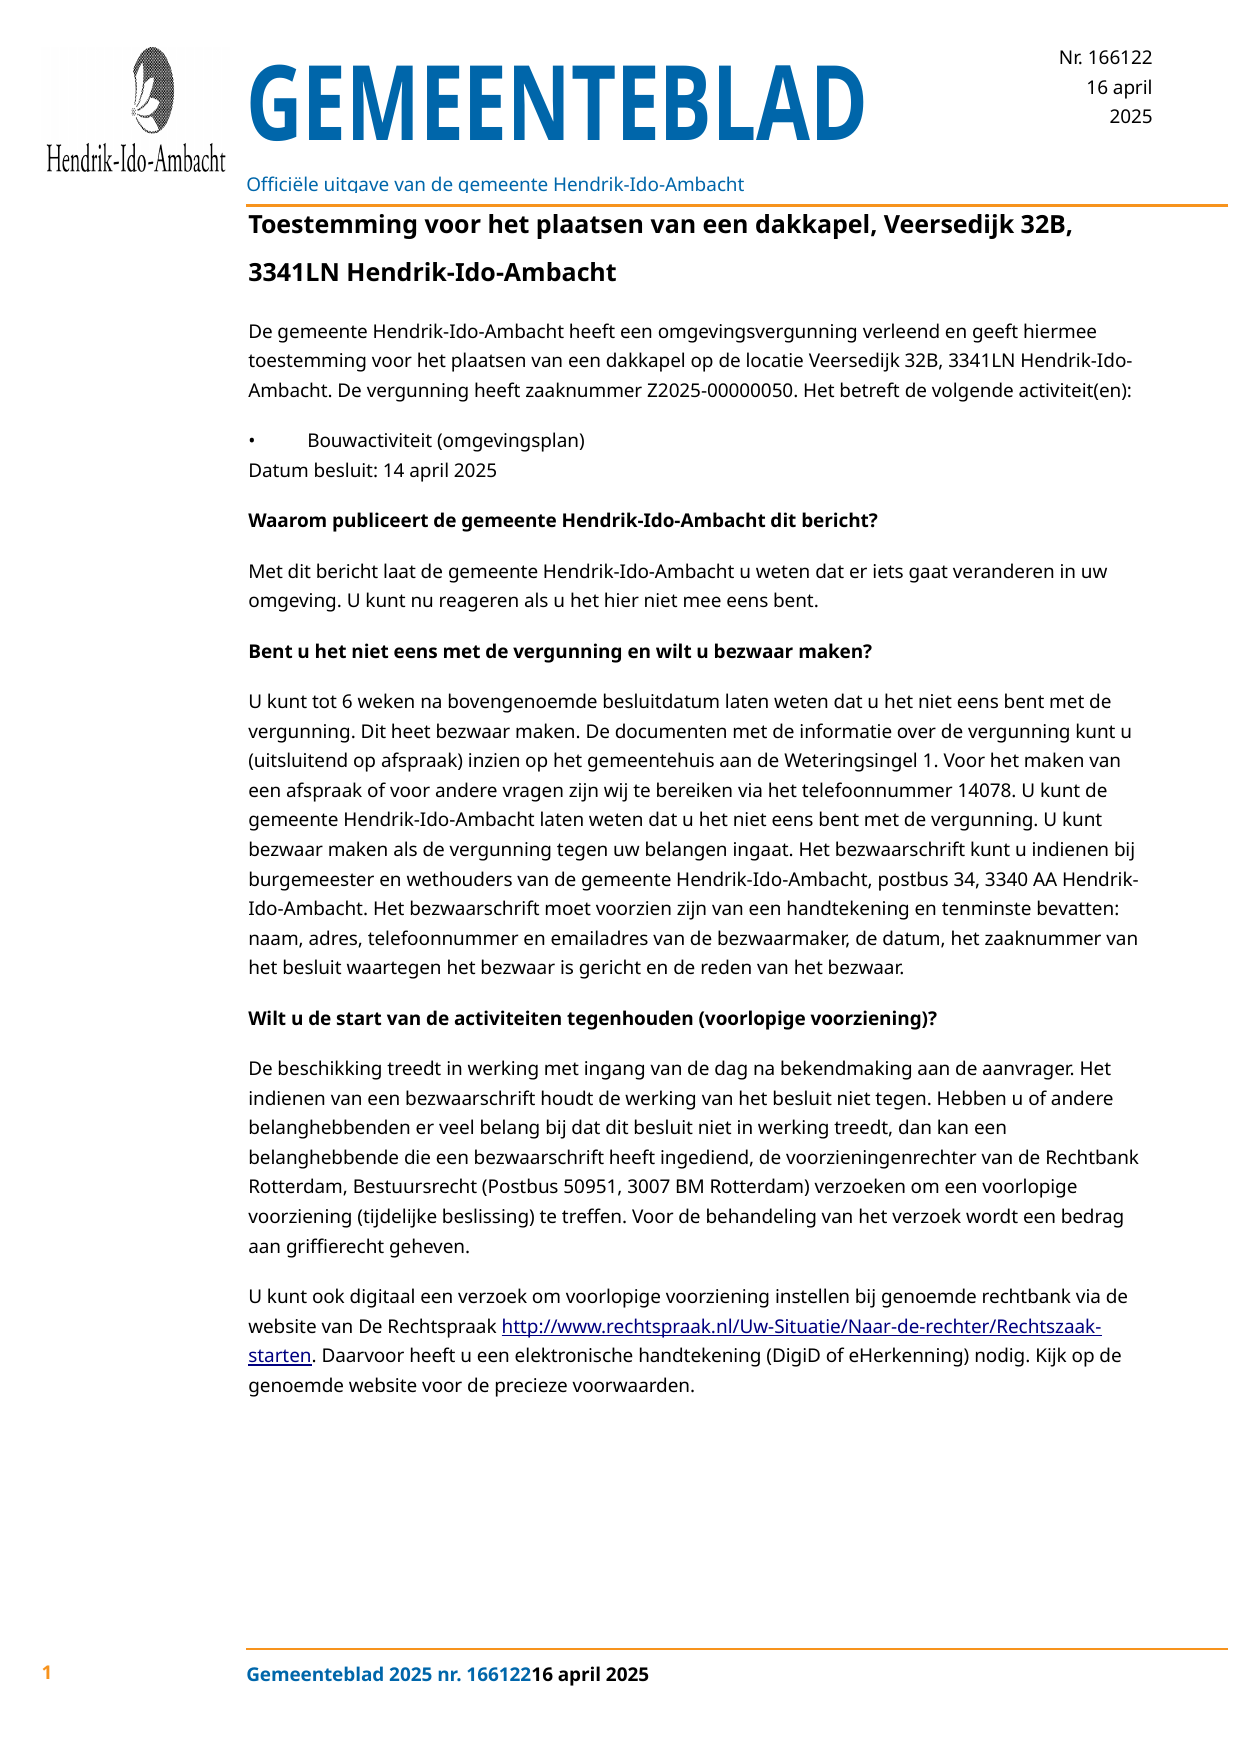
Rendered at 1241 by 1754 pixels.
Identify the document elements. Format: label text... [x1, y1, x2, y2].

text U kunt ook digitaal een verzoek om voorlopige voorziening instellen bij genoemde rechtbank via de website van De Rechtspraak http://www.rechtspraak.nl/Uw-Situatie/Naar-de-rechter/Rechtszaak-starten. Daarvoor heeft u een elektronische handtekening (DigiD of eHerkenning) nodig. Kijk op de genoemde website voor de precieze voorwaarden. [248, 1283, 1152, 1398]
text Met dit bericht laat de gemeente Hendrik-Ido-Ambacht u weten dat er iets gaat veranderen in uw omgeving. U kunt nu reageren als u het hier niet mee eens bent. [248, 558, 1152, 613]
picture [41, 47, 231, 172]
text De beschikking treedt in werking met ingang van de dag na bekendmaking aan de aanvrager. Het indienen van een bezwaarschrift houdt de werking van het besluit niet tegen. Hebben u of andere belanghebbenden er veel belang bij dat dit besluit niet in werking treedt, dan kan een belanghebbende die een bezwaarschrift heeft ingediend, de voorzieningenrechter van de Rechtbank Rotterdam, Bestuursrecht (Postbus 50951, 3007 BM Rotterdam) verzoeken om een voorlopige voorziening (tijdelijke beslissing) te treffen. Voor de behandeling van het verzoek wordt een bedrag aan griffierecht geheven. [248, 1055, 1152, 1259]
text Bent u het niet eens met de vergunning en wilt u bezwaar maken? [248, 638, 1152, 664]
text U kunt tot 6 weken na bovengenoemde besluitdatum laten weten dat u het niet eens bent met de vergunning. Dit heet bezwaar maken. De documenten met de informatie over de vergunning kunt u (uitsluitend op afspraak) inzien op het gemeentehuis aan de Weteringsingel 1. Voor het maken van een afspraak of voor andere vragen zijn wij te bereiken via het telefoonnummer 14078. U kunt de gemeente Hendrik-Ido-Ambacht laten weten dat u het niet eens bent met de vergunning. U kunt bezwaar maken als de vergunning tegen uw belangen ingaat. Het bezwaarschrift kunt u indienen bij burgemeester en wethouders van de gemeente Hendrik-Ido-Ambacht, postbus 34, 3340 AA Hendrik-Ido-Ambacht. Het bezwaarschrift moet voorzien zijn van een handtekening en tenminste bevatten: naam, adres, telefoonnummer en emailadres van de bezwaarmaker, de datum, het zaaknummer van het besluit waartegen het bezwaar is gericht en de reden van het bezwaar. [248, 688, 1152, 980]
list Bouwactiviteit (omgevingsplan) [248, 427, 1152, 453]
text Waarom publiceert de gemeente Hendrik-Ido-Ambacht dit bericht? [248, 507, 1152, 533]
text Wilt u de start van de activiteiten tegenhouden (voorlopige voorziening)? [248, 1005, 1152, 1031]
text Datum besluit: 14 april 2025 [248, 457, 1152, 483]
text Toestemming voor het plaatsen van een dakkapel, Veersedijk 32B, 3341LN Hendrik-Ido-Ambacht [248, 207, 1152, 288]
text De gemeente Hendrik-Ido-Ambacht heeft een omgevingsvergunning verleend en geeft hiermee toestemming voor het plaatsen van een dakkapel op de locatie Veersedijk 32B, 3341LN Hendrik-Ido-Ambacht. De vergunning heeft zaaknummer Z2025-00000050. Het betreft de volgende activiteit(en): [248, 318, 1152, 403]
